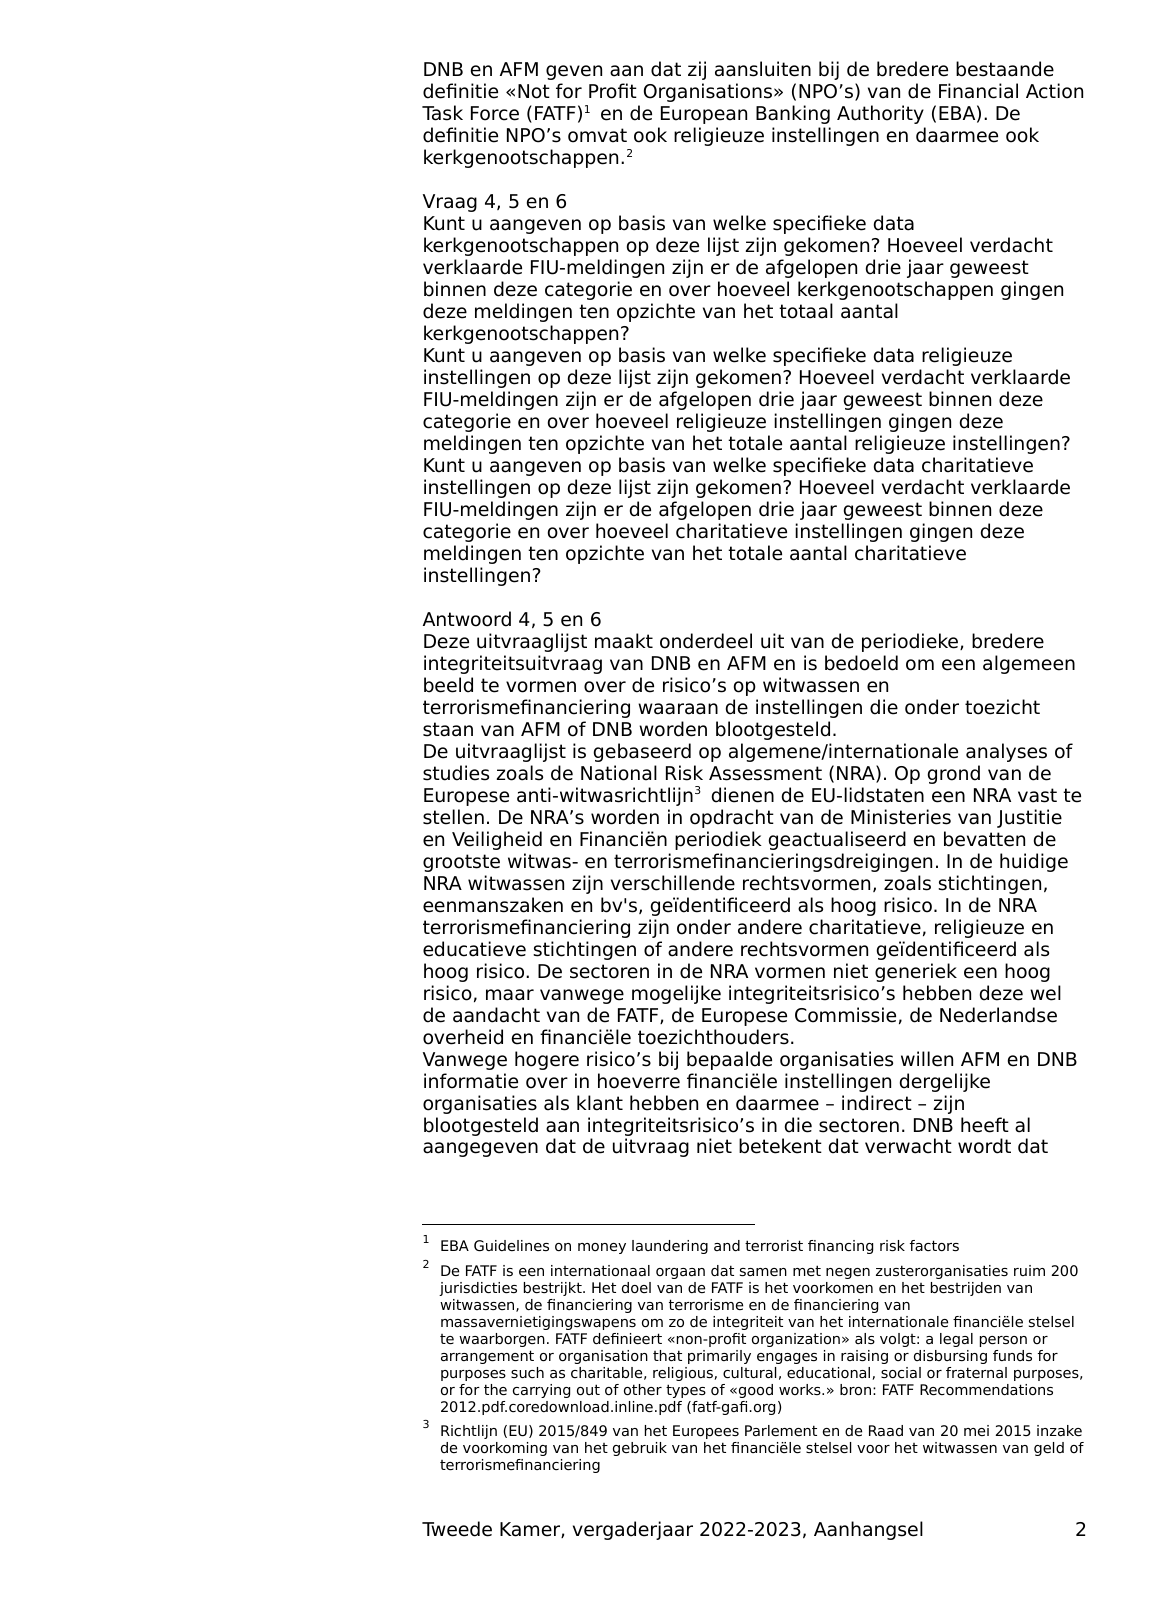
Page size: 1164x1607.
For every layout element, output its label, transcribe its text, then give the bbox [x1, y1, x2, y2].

text Antwoord 4, 5 en 6 [422, 609, 1087, 631]
text Deze uitvraaglijst maakt onderdeel uit van de periodieke, bredere integriteitsuitvraag van DNB en AFM en is bedoeld om een algemeen beeld te vormen over de risico’s op witwassen en terrorismefinanciering waaraan de instellingen die onder toezicht staan van AFM of DNB worden blootgesteld. [422, 631, 1087, 741]
text De uitvraaglijst is gebaseerd op algemene/internationale analyses of studies zoals de National Risk Assessment (NRA). Op grond van de Europese anti-witwasrichtlijn dienen de EU-lidstaten een NRA vast te stellen. De NRA’s worden in opdracht van de Ministeries van Justitie en Veiligheid en Financiën periodiek geactualiseerd en bevatten de grootste witwas- en terrorismefinancieringsdreigingen. In de huidige NRA witwassen zijn verschillende rechtsvormen, zoals stichtingen, eenmanszaken en bv's, geïdentificeerd als hoog risico. In de NRA terrorismefinanciering zijn onder andere charitatieve, religieuze en educatieve stichtingen of andere rechtsvormen geïdentificeerd als hoog risico. De sectoren in de NRA vormen niet generiek een hoog risico, maar vanwege mogelijke integriteitsrisico’s hebben deze wel de aandacht van de FATF, de Europese Commissie, de Nederlandse overheid en financiële toezichthouders. [422, 741, 1087, 1048]
text Richtlijn (EU) 2015/849 van het Europees Parlement en de Raad van 20 mei 2015 inzake de voorkoming van het gebruik van het financiële stelsel voor het witwassen van geld of terrorismefinanciering [422, 1418, 1087, 1474]
text Kunt u aangeven op basis van welke specifieke data charitatieve instellingen op deze lijst zijn gekomen? Hoeveel verdacht verklaarde FIU-meldingen zijn er de afgelopen drie jaar geweest binnen deze categorie en over hoeveel charitatieve instellingen gingen deze meldingen ten opzichte van het totale aantal charitatieve instellingen? [422, 455, 1087, 587]
text Vraag 4, 5 en 6 [422, 191, 1087, 213]
text De FATF is een internationaal orgaan dat samen met negen zusterorganisaties ruim 200 jurisdicties bestrijkt. Het doel van de FATF is het voorkomen en het bestrijden van witwassen, de financiering van terrorisme en de financiering van massavernietigingswapens om zo de integriteit van het internationale financiële stelsel te waarborgen. FATF definieert «non-profit organization» als volgt: a legal person or arrangement or organisation that primarily engages in raising or disbursing funds for purposes such as charitable, religious, cultural, educational, social or fraternal purposes, or for the carrying out of other types of «good works.» bron: FATF Recommendations 2012.pdf.coredownload.inline.pdf (fatf-gafi.org) [422, 1258, 1087, 1416]
text DNB en AFM geven aan dat zij aansluiten bij de bredere bestaande definitie «Not for Profit Organisations» (NPO’s) van de Financial Action Task Force (FATF) en de European Banking Authority (EBA). De definitie NPO’s omvat ook religieuze instellingen en daarmee ook kerkgenootschappen. [422, 59, 1087, 169]
text EBA Guidelines on money laundering and terrorist financing risk factors [422, 1233, 1087, 1256]
text Kunt u aangeven op basis van welke specifieke data religieuze instellingen op deze lijst zijn gekomen? Hoeveel verdacht verklaarde FIU-meldingen zijn er de afgelopen drie jaar geweest binnen deze categorie en over hoeveel religieuze instellingen gingen deze meldingen ten opzichte van het totale aantal religieuze instellingen? [422, 345, 1087, 455]
text Vanwege hogere risico’s bij bepaalde organisaties willen AFM en DNB informatie over in hoeverre financiële instellingen dergelijke organisaties als klant hebben en daarmee – indirect – zijn blootgesteld aan integriteitsrisico’s in die sectoren. DNB heeft al aangegeven dat de uitvraag niet betekent dat verwacht wordt dat [422, 1048, 1087, 1158]
text Kunt u aangeven op basis van welke specifieke data kerkgenootschappen op deze lijst zijn gekomen? Hoeveel verdacht verklaarde FIU-meldingen zijn er de afgelopen drie jaar geweest binnen deze categorie en over hoeveel kerkgenootschappen gingen deze meldingen ten opzichte van het totaal aantal kerkgenootschappen? [422, 213, 1087, 345]
